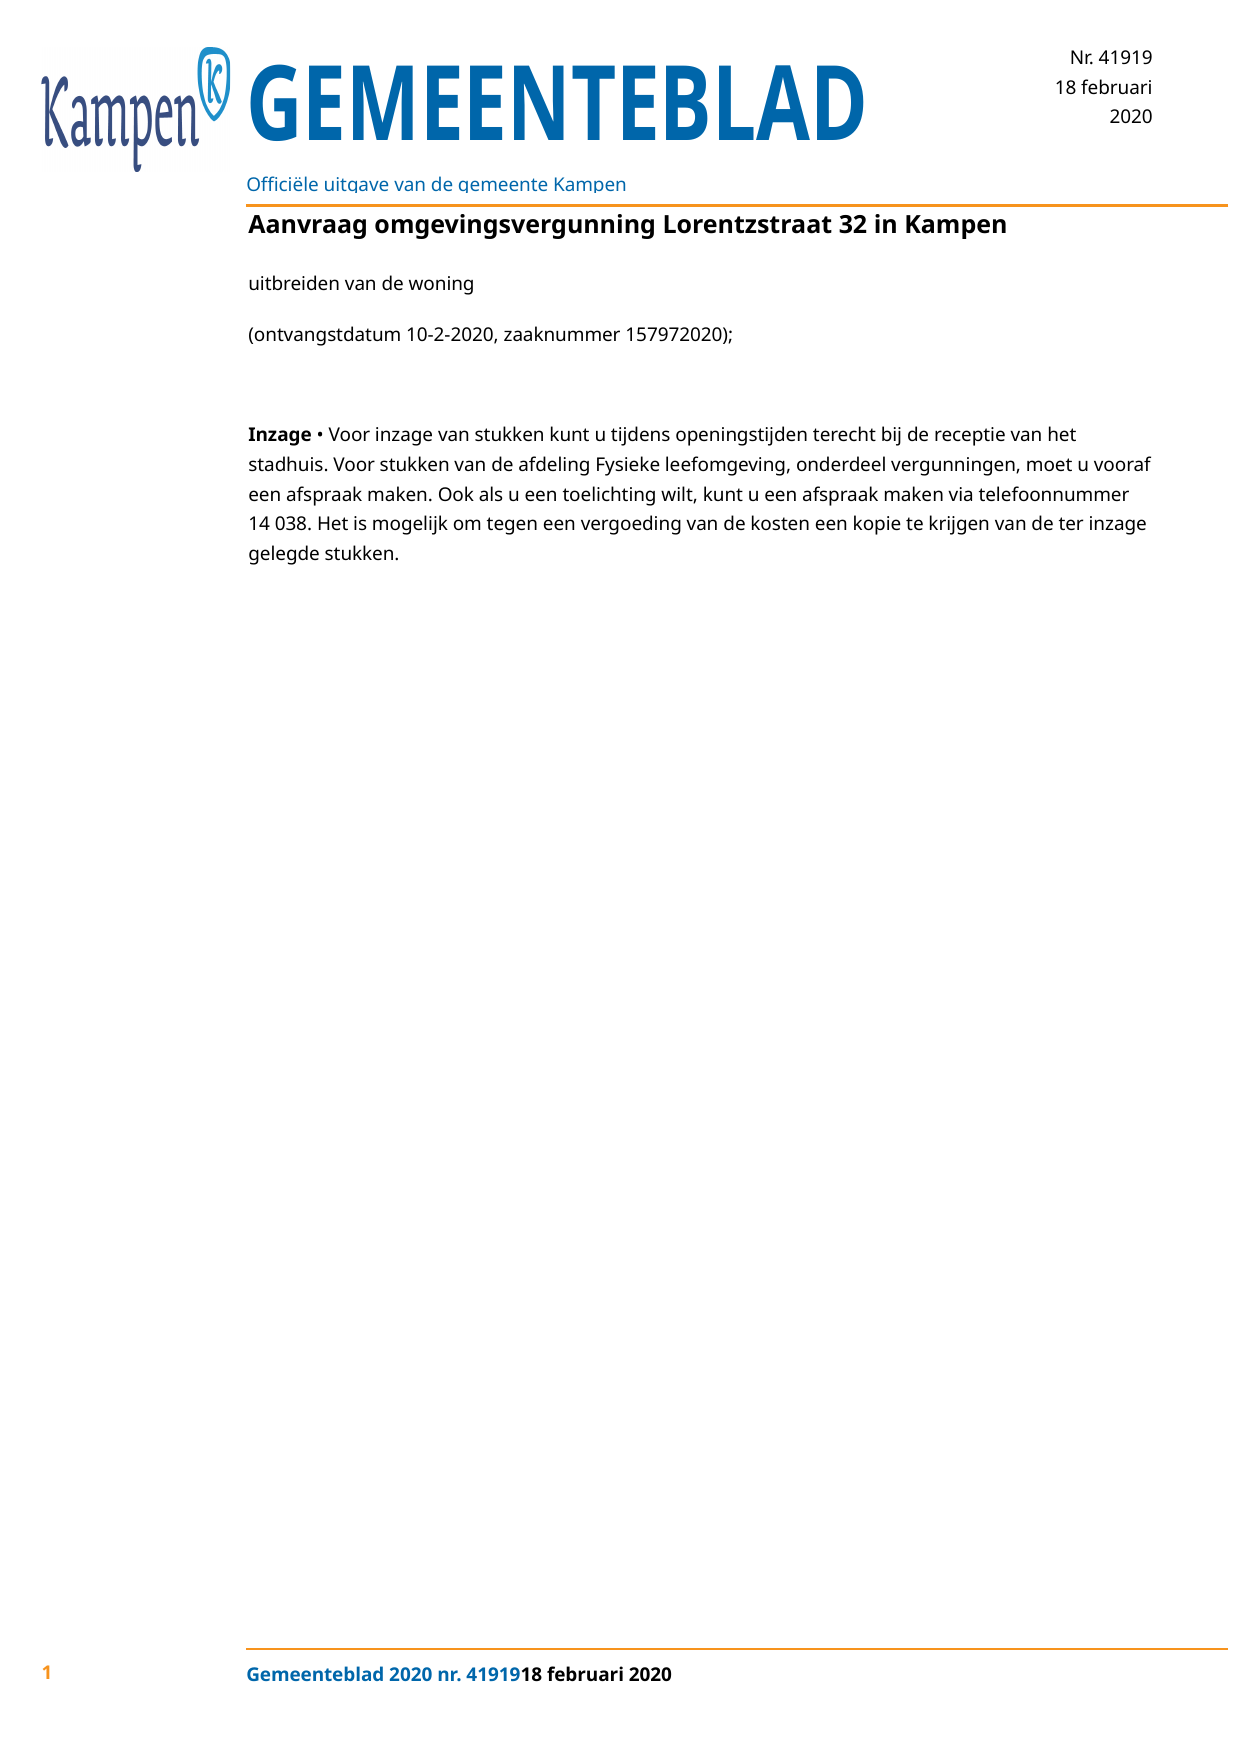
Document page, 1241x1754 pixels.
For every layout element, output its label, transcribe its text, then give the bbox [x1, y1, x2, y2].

text uitbreiden van de woning [248, 270, 1152, 296]
text Aanvraag omgevingsvergunning Lorentzstraat 32 in Kampen [248, 207, 1152, 241]
text (ontvangstdatum 10-2-2020, zaaknummer 157972020); [248, 321, 1152, 346]
picture [41, 47, 231, 172]
text Inzage • Voor inzage van stukken kunt u tijdens openingstijden terecht bij de receptie van het stadhuis. Voor stukken van de afdeling Fysieke leefomgeving, onderdeel vergunningen, moet u vooraf een afspraak maken. Ook als u een toelichting wilt, kunt u een afspraak maken via telefoonnummer 14 038. Het is mogelijk om tegen een vergoeding van de kosten een kopie te krijgen van de ter inzage gelegde stukken. [248, 422, 1152, 566]
